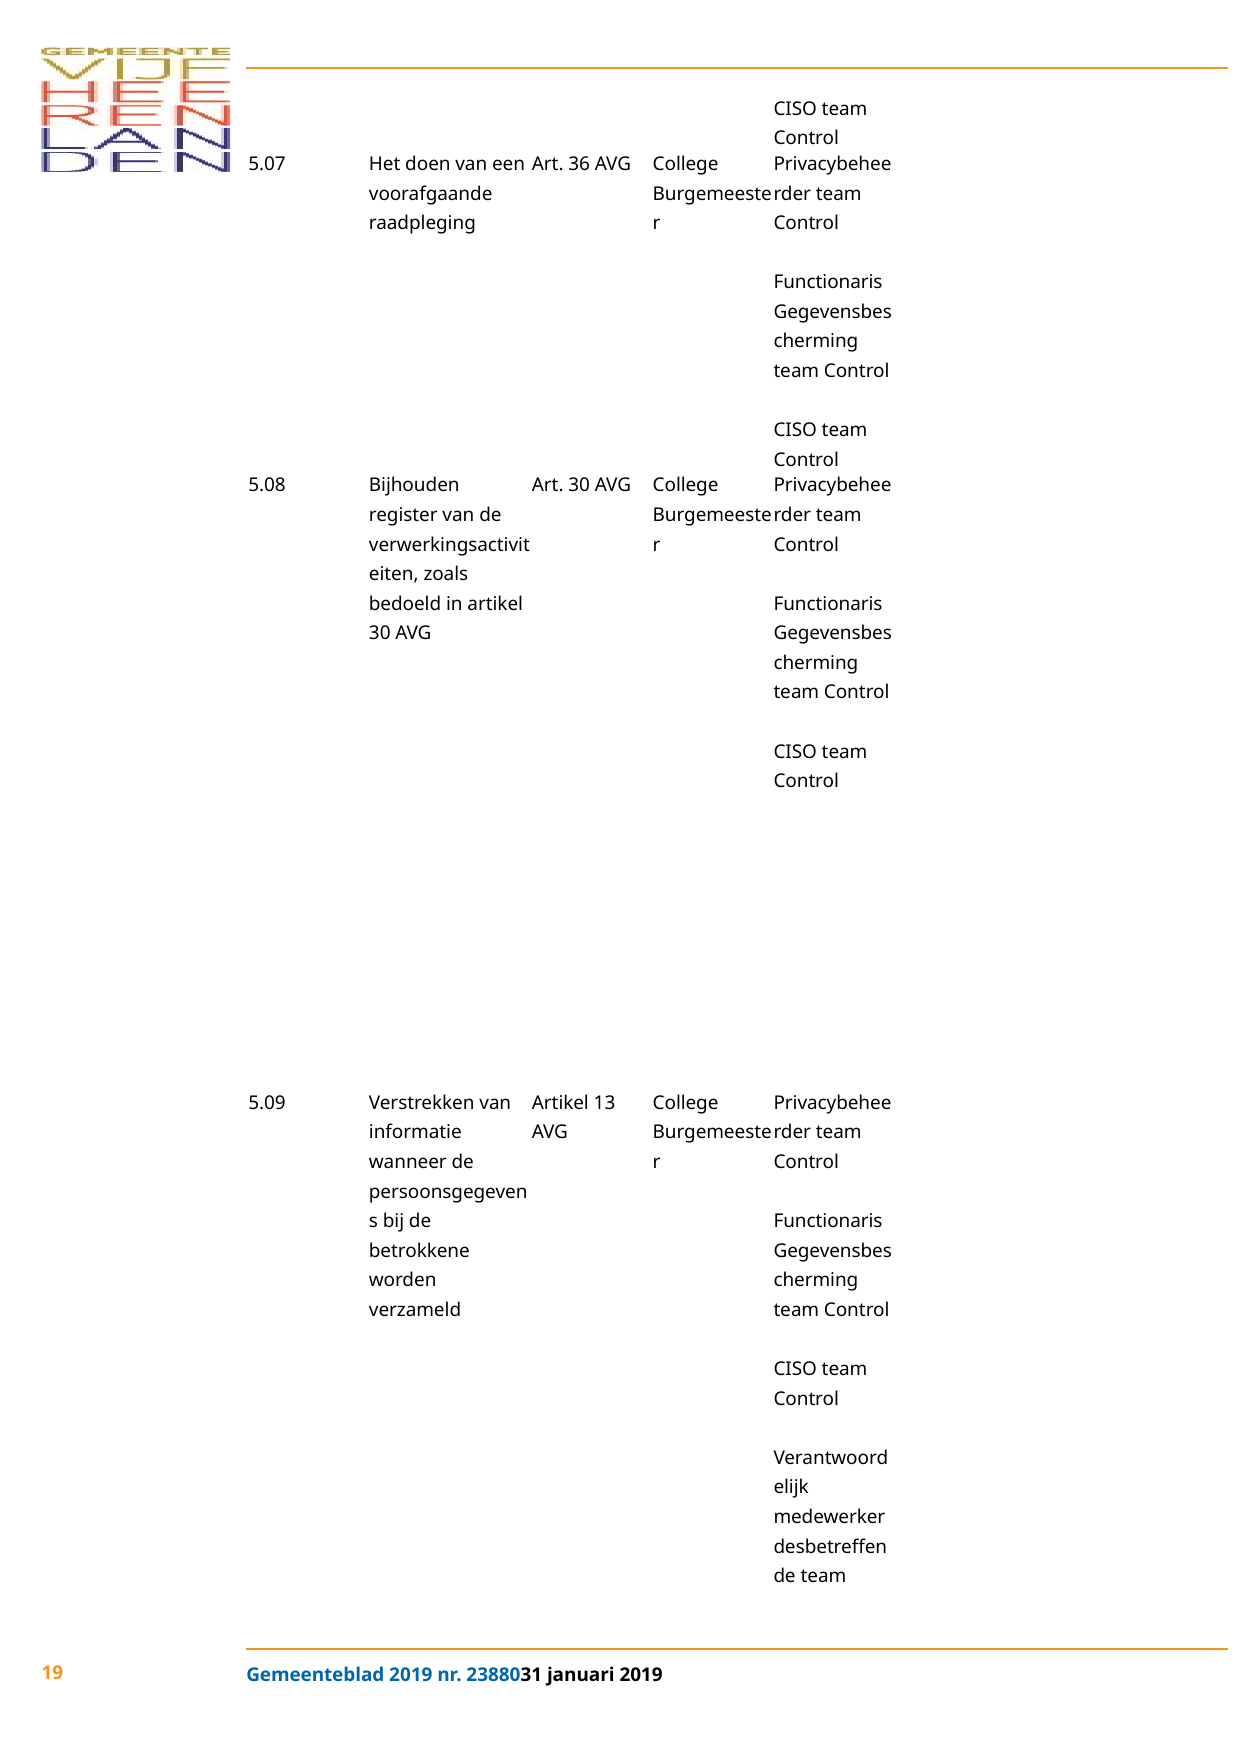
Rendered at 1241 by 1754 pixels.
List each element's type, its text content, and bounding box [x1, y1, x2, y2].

table_cell Het doen van een voorafgaande raadpleging [369, 150, 532, 472]
table_cell Art. 30 AVG [532, 472, 652, 1089]
table_cell 5.09 [248, 1089, 369, 1588]
table_cell College Burgemeester [653, 472, 773, 1089]
table_cell [1015, 472, 1152, 1089]
picture [41, 47, 231, 172]
table_cell College Burgemeester [653, 1089, 773, 1588]
table_cell 5.08 [248, 472, 369, 1089]
table_cell [894, 150, 1015, 472]
table_cell [1015, 150, 1152, 472]
table_cell Art. 36 AVG [532, 150, 652, 472]
table_cell [248, 95, 369, 150]
table_cell [653, 95, 773, 150]
table_cell [369, 95, 532, 150]
table_cell [894, 472, 1015, 1089]
table_cell Bijhouden register van de verwerkingsactiviteiten, zoals bedoeld in artikel 30 AVG [369, 472, 532, 1089]
table_cell [532, 95, 652, 150]
table_cell Privacybeheerder team Control Functionaris Gegevensbescherming team Control CISO team Control Verantwoordelijk medewerker desbetreffende team [773, 1089, 894, 1588]
table_cell Privacybeheerder team Control Functionaris Gegevensbescherming team Control CISO team Control [773, 472, 894, 1089]
table_cell 5.07 [248, 150, 369, 472]
table_cell College Burgemeester [653, 150, 773, 472]
table_cell CISO team Control [773, 95, 894, 150]
table_cell [894, 95, 1015, 150]
table_cell [894, 1089, 1015, 1588]
table_cell [1015, 1089, 1152, 1588]
table_cell Verstrekken van informatie wanneer de persoonsgegevens bij de betrokkene worden verzameld [369, 1089, 532, 1588]
table_cell Artikel 13 AVG [532, 1089, 652, 1588]
table_cell Privacybeheerder team Control Functionaris Gegevensbescherming team Control CISO team Control [773, 150, 894, 472]
table_cell [1015, 95, 1152, 150]
